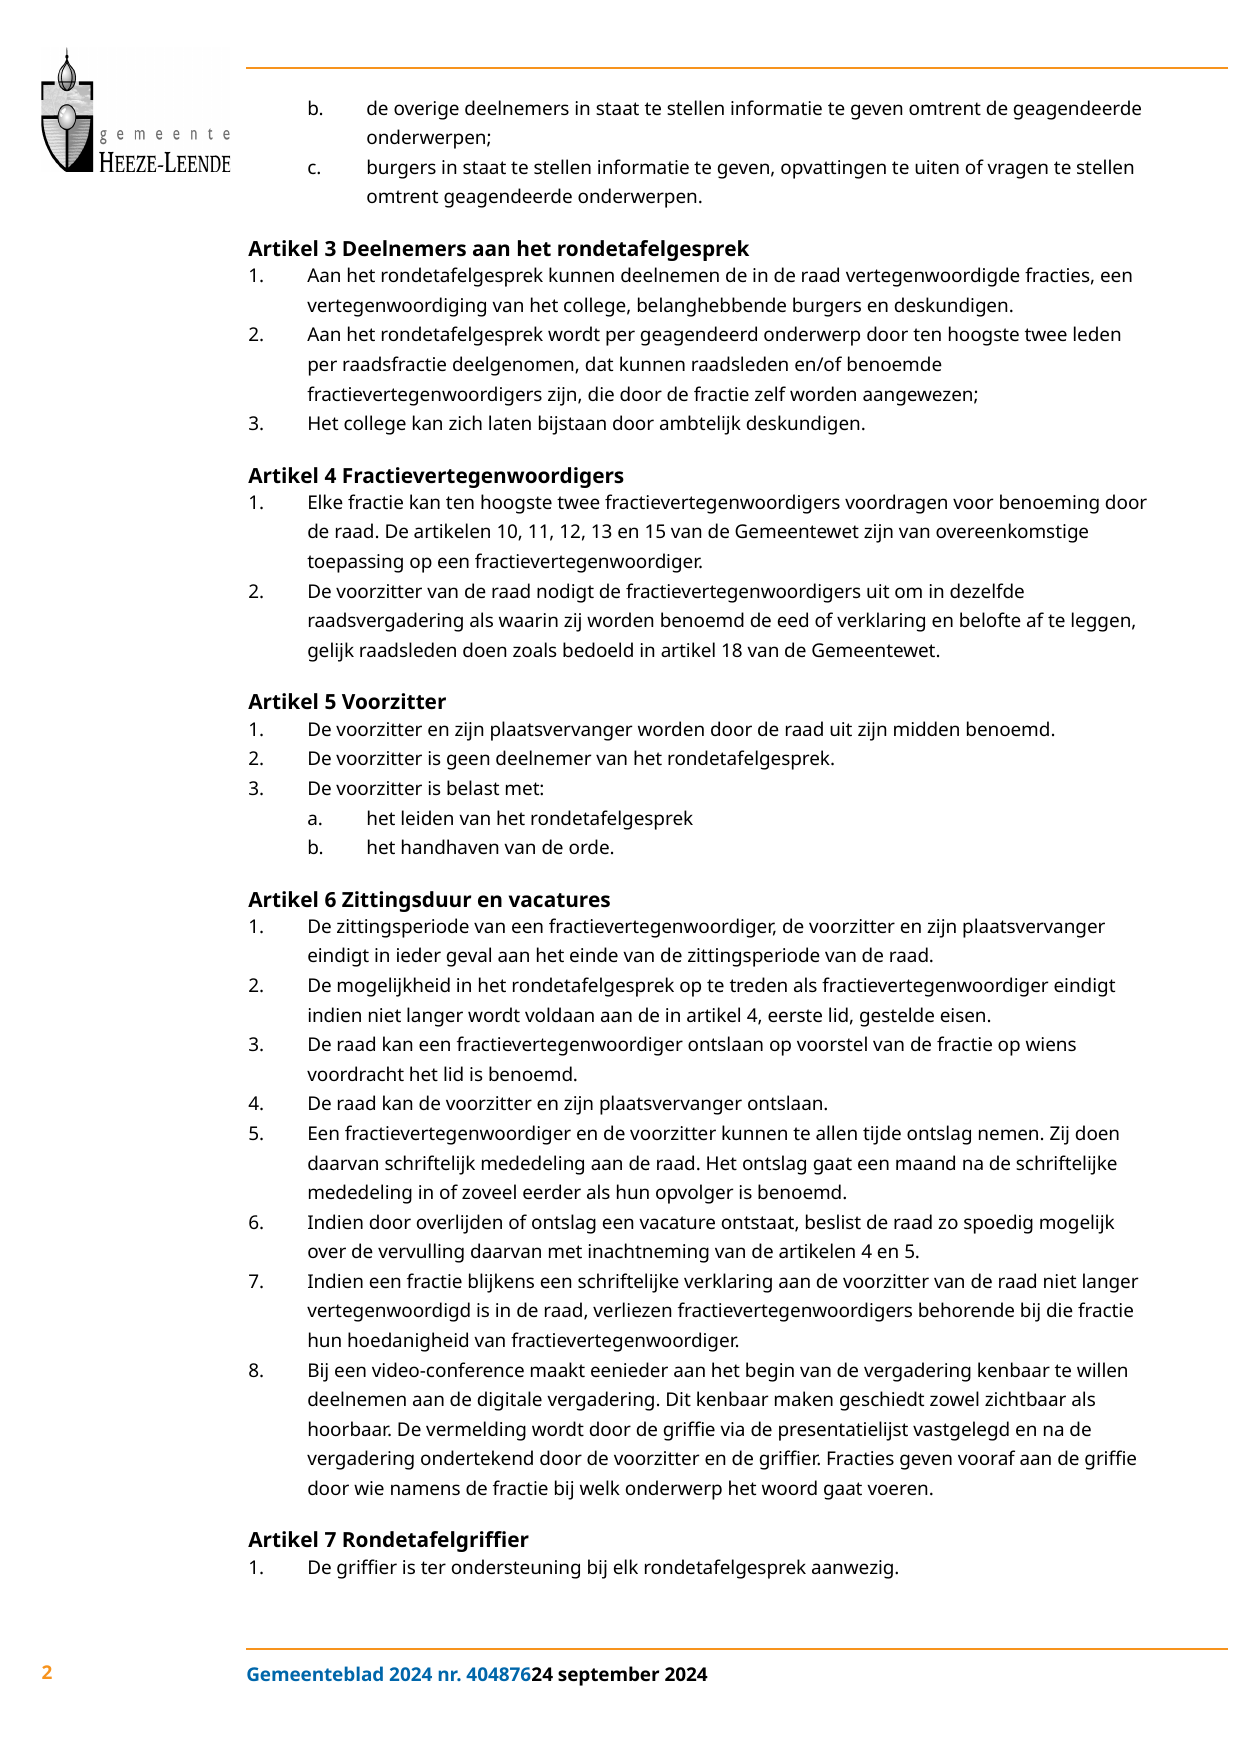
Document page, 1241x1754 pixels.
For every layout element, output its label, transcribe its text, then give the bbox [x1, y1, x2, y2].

list De voorzitter van de raad nodigt de fractievertegenwoordigers uit om in dezelfde raadsvergadering als waarin zij worden benoemd de eed of verklaring en belofte af te leggen, gelijk raadsleden doen zoals bedoeld in artikel 18 van de Gemeentewet. [248, 578, 1152, 663]
list de overige deelnemers in staat te stellen informatie te geven omtrent de geagendeerde onderwerpen; [307, 95, 1152, 150]
list De voorzitter is geen deelnemer van het rondetafelgesprek. [248, 746, 1152, 771]
list De mogelijkheid in het rondetafelgesprek op te treden als fractievertegenwoordiger eindigt indien niet langer wordt voldaan aan de in artikel 4, eerste lid, gestelde eisen. [248, 972, 1152, 1028]
list De griffier is ter ondersteuning bij elk rondetafelgesprek aanwezig. [248, 1554, 1152, 1580]
list Indien door overlijden of ontslag een vacature ontstaat, beslist de raad zo spoedig mogelijk over de vervulling daarvan met inachtneming van de artikelen 4 en 5. [248, 1209, 1152, 1264]
list Aan het rondetafelgesprek wordt per geagendeerd onderwerp door ten hoogste twee leden per raadsfractie deelgenomen, dat kunnen raadsleden en/of benoemde fractievertegenwoordigers zijn, die door de fractie zelf worden aangewezen; [248, 322, 1152, 406]
list De zittingsperiode van een fractievertegenwoordiger, de voorzitter en zijn plaatsvervanger eindigt in ieder geval aan het einde van de zittingsperiode van de raad. [248, 913, 1152, 968]
list De voorzitter en zijn plaatsvervanger worden door de raad uit zijn midden benoemd. [248, 716, 1152, 742]
list het leiden van het rondetafelgesprek [307, 805, 1152, 830]
picture [41, 47, 231, 172]
text Artikel 6 Zittingsduur en vacatures [248, 885, 1152, 913]
list burgers in staat te stellen informatie te geven, opvattingen te uiten of vragen te stellen omtrent geagendeerde onderwerpen. [307, 154, 1152, 209]
text Artikel 3 Deelnemers aan het rondetafelgesprek [248, 234, 1152, 262]
list Elke fractie kan ten hoogste twee fractievertegenwoordigers voordragen voor benoeming door de raad. De artikelen 10, 11, 12, 13 en 15 van de Gemeentewet zijn van overeenkomstige toepassing op een fractievertegenwoordiger. [248, 489, 1152, 574]
list De raad kan de voorzitter en zijn plaatsvervanger ontslaan. [248, 1091, 1152, 1116]
text Artikel 4 Fractievertegenwoordigers [248, 461, 1152, 489]
list Indien een fractie blijkens een schriftelijke verklaring aan de voorzitter van de raad niet langer vertegenwoordigd is in de raad, verliezen fractievertegenwoordigers behorende bij die fractie hun hoedanigheid van fractievertegenwoordiger. [248, 1268, 1152, 1353]
list De raad kan een fractievertegenwoordiger ontslaan op voorstel van de fractie op wiens voordracht het lid is benoemd. [248, 1031, 1152, 1087]
list De voorzitter is belast met: [248, 775, 1152, 801]
list Het college kan zich laten bijstaan door ambtelijk deskundigen. [248, 410, 1152, 436]
list Een fractievertegenwoordiger en de voorzitter kunnen te allen tijde ontslag nemen. Zij doen daarvan schriftelijk mededeling aan de raad. Het ontslag gaat een maand na de schriftelijke mededeling in of zoveel eerder als hun opvolger is benoemd. [248, 1120, 1152, 1205]
text Artikel 5 Voorzitter [248, 687, 1152, 716]
list Aan het rondetafelgesprek kunnen deelnemen de in de raad vertegenwoordigde fracties, een vertegenwoordiging van het college, belanghebbende burgers en deskundigen. [248, 262, 1152, 318]
text Artikel 7 Rondetafelgriffier [248, 1526, 1152, 1554]
list het handhaven van de orde. [307, 834, 1152, 860]
list Bij een video-conference maakt eenieder aan het begin van de vergadering kenbaar te willen deelnemen aan de digitale vergadering. Dit kenbaar maken geschiedt zowel zichtbaar als hoorbaar. De vermelding wordt door de griffie via de presentatielijst vastgelegd en na de vergadering ondertekend door de voorzitter en de griffier. Fracties geven vooraf aan de griffie door wie namens de fractie bij welk onderwerp het woord gaat voeren. [248, 1357, 1152, 1501]
